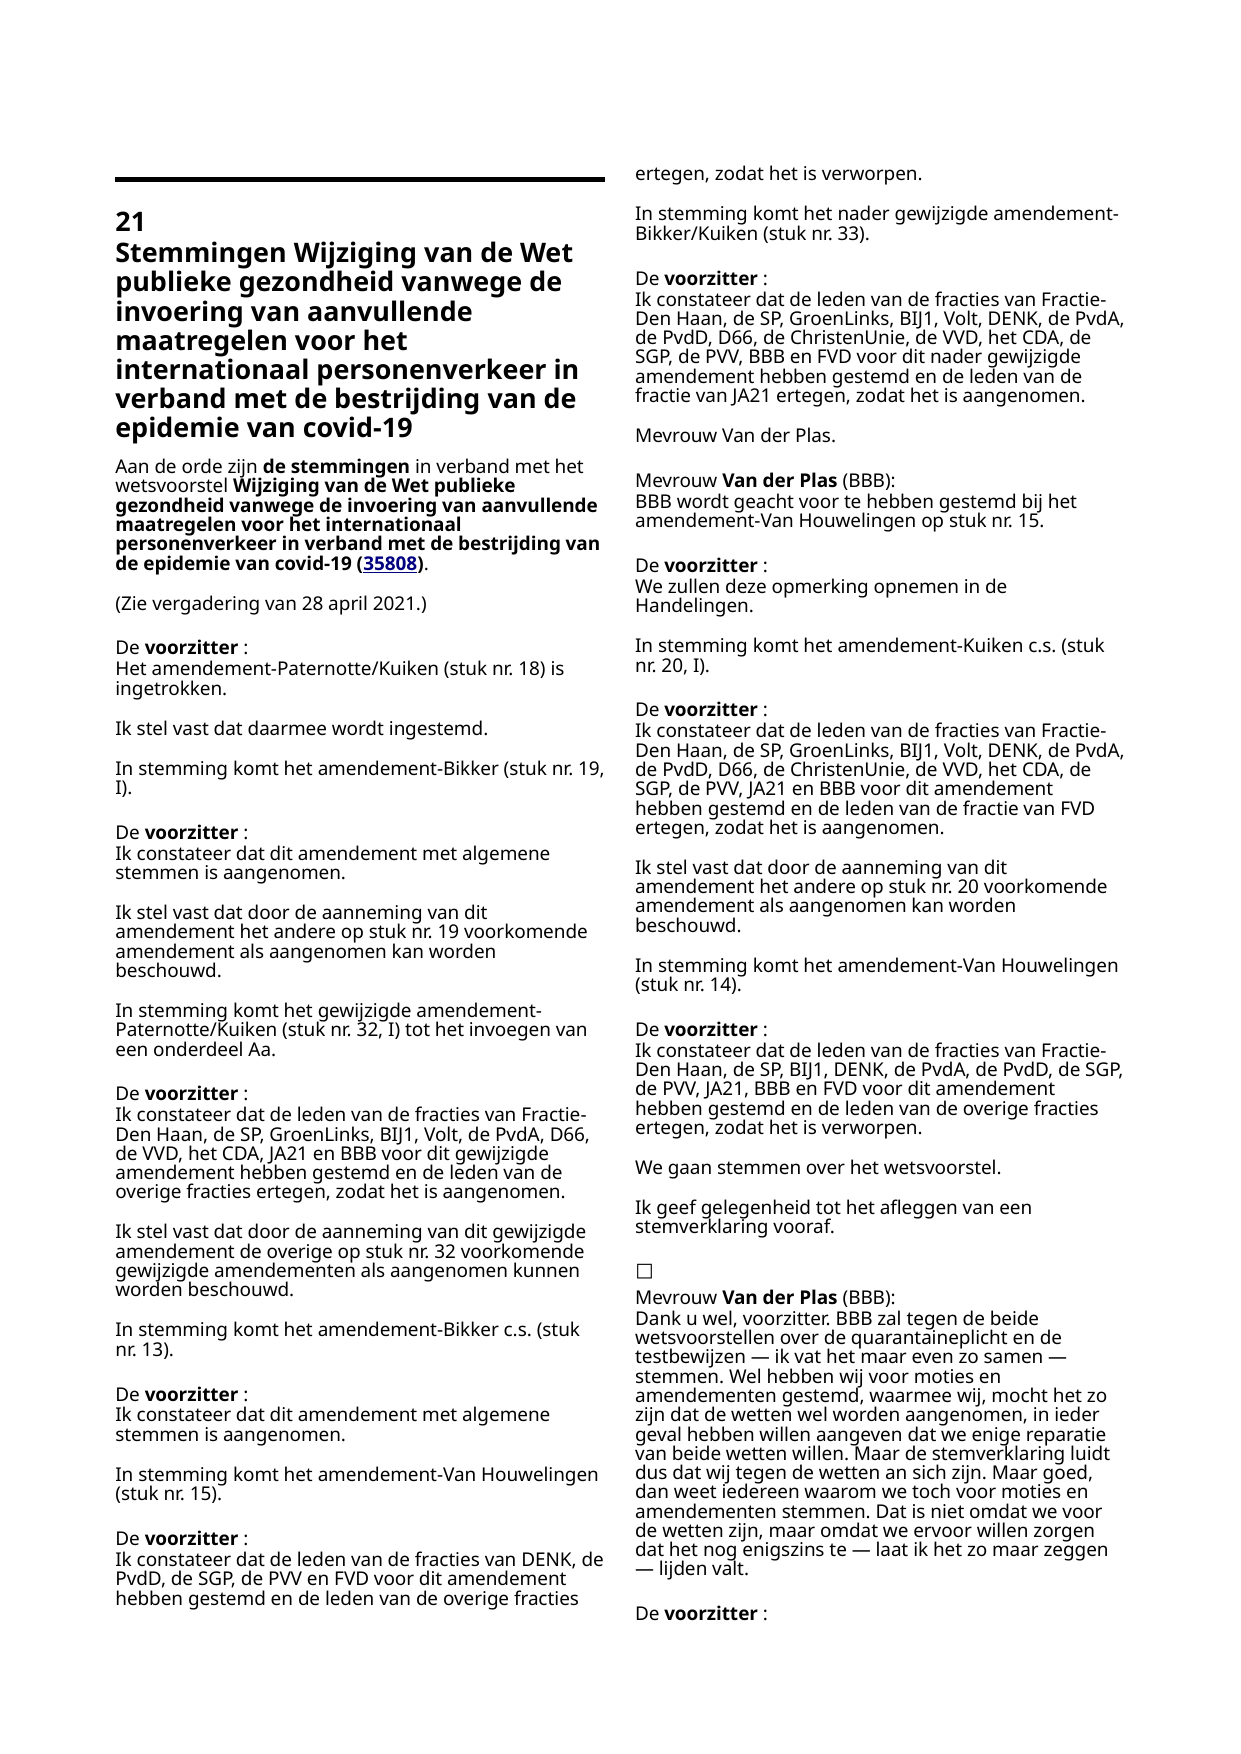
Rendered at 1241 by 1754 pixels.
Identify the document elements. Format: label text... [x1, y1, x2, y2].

text De voorzitter : [635, 697, 1125, 722]
text Stemmingen Wijziging van de Wet publieke gezondheid vanwege de invoering van aanvullende maatregelen voor het internationaal personenverkeer in verband met de bestrijding van de epidemie van covid-19 [115, 239, 605, 458]
text We zullen deze opmerking opnemen in de Handelingen. [635, 578, 1125, 616]
text In stemming komt het nader gewijzigde amendement-Bikker/Kuiken (stuk nr. 33). [635, 205, 1125, 244]
text De voorzitter : [115, 634, 605, 660]
text BBB wordt geacht voor te hebben gestemd bij het amendement-Van Houwelingen op stuk nr. 15. [635, 493, 1125, 531]
text De voorzitter : [635, 1601, 1125, 1626]
text (Zie vergadering van 28 april 2021.) [115, 594, 605, 614]
text In stemming komt het amendement-Van Houwelingen (stuk nr. 14). [635, 957, 1125, 995]
text Aan de orde zijn de stemmingen in verband met het wetsvoorstel Wijziging van de Wet publieke gezondheid vanwege de invoering van aanvullende maatregelen voor het internationaal personenverkeer in verband met de bestrijding van de epidemie van covid-19 (35808). [115, 458, 605, 574]
text De voorzitter : [115, 1081, 605, 1106]
text Ik constateer dat de leden van de fracties van DENK, de PvdD, de SGP, de PVV en FVD voor dit amendement hebben gestemd en de leden van de overige fracties [115, 1551, 605, 1609]
text In stemming komt het amendement-Bikker (stuk nr. 19, I). [115, 760, 605, 798]
text Mevrouw Van der Plas. [635, 427, 1125, 446]
text In stemming komt het amendement-Bikker c.s. (stuk nr. 13). [115, 1321, 605, 1360]
text Ik stel vast dat door de aanneming van dit amendement het andere op stuk nr. 20 voorkomende amendement als aangenomen kan worden beschouwd. [635, 859, 1125, 936]
text De voorzitter : [635, 1016, 1125, 1042]
text De voorzitter : [115, 1381, 605, 1406]
text Ik constateer dat de leden van de fracties van Fractie-Den Haan, de SP, BIJ1, DENK, de PvdA, de PvdD, de SGP, de PVV, JA21, BBB en FVD voor dit amendement hebben gestemd en de leden van de overige fracties ertegen, zodat het is verworpen. [635, 1042, 1125, 1138]
text ertegen, zodat het is verworpen. [635, 165, 1125, 184]
text Ik constateer dat de leden van de fracties van Fractie-Den Haan, de SP, GroenLinks, BIJ1, Volt, DENK, de PvdA, de PvdD, D66, de ChristenUnie, de VVD, het CDA, de SGP, de PVV, BBB en FVD voor dit nader gewijzigde amendement hebben gestemd en de leden van de fractie van JA21 ertegen, zodat het is aangenomen. [635, 291, 1125, 406]
text Ik stel vast dat daarmee wordt ingestemd. [115, 719, 605, 739]
text Ik constateer dat dit amendement met algemene stemmen is aangenomen. [115, 845, 605, 883]
text Ik constateer dat dit amendement met algemene stemmen is aangenomen. [115, 1406, 605, 1445]
text ⬜ [635, 1258, 1125, 1284]
text Ik stel vast dat door de aanneming van dit amendement het andere op stuk nr. 19 voorkomende amendement als aangenomen kan worden beschouwd. [115, 904, 605, 981]
text Het amendement-Paternotte/Kuiken (stuk nr. 18) is ingetrokken. [115, 660, 605, 699]
text De voorzitter : [635, 265, 1125, 291]
text In stemming komt het gewijzigde amendement-Paternotte/Kuiken (stuk nr. 32, I) tot het invoegen van een onderdeel Aa. [115, 1002, 605, 1060]
text De voorzitter : [635, 552, 1125, 578]
text Ik constateer dat de leden van de fracties van Fractie-Den Haan, de SP, GroenLinks, BIJ1, Volt, DENK, de PvdA, de PvdD, D66, de ChristenUnie, de VVD, het CDA, de SGP, de PVV, JA21 en BBB voor dit amendement hebben gestemd en de leden van de fractie van FVD ertegen, zodat het is aangenomen. [635, 722, 1125, 838]
text 21 [115, 203, 605, 239]
text Dank u wel, voorzitter. BBB zal tegen de beide wetsvoorstellen over de quarantaineplicht en de testbewijzen — ik vat het maar even zo samen — stemmen. Wel hebben wij voor moties en amendementen gestemd, waarmee wij, mocht het zo zijn dat de wetten wel worden aangenomen, in ieder geval hebben willen aangeven dat we enige reparatie van beide wetten willen. Maar de stemverklaring luidt dus dat wij tegen de wetten an sich zijn. Maar goed, dan weet iedereen waarom we toch voor moties en amendementen stemmen. Dat is niet omdat we voor de wetten zijn, maar omdat we ervoor willen zorgen dat het nog enigszins te — laat ik het zo maar zeggen — lijden valt. [635, 1310, 1125, 1580]
text Ik geef gelegenheid tot het afleggen van een stemverklaring vooraf. [635, 1199, 1125, 1238]
text Mevrouw Van der Plas (BBB): [635, 1284, 1125, 1310]
text We gaan stemmen over het wetsvoorstel. [635, 1159, 1125, 1178]
text De voorzitter : [115, 1525, 605, 1551]
text In stemming komt het amendement-Kuiken c.s. (stuk nr. 20, I). [635, 637, 1125, 676]
text In stemming komt het amendement-Van Houwelingen (stuk nr. 15). [115, 1466, 605, 1504]
text Ik stel vast dat door de aanneming van dit gewijzigde amendement de overige op stuk nr. 32 voorkomende gewijzigde amendementen als aangenomen kunnen worden beschouwd. [115, 1223, 605, 1301]
text Mevrouw Van der Plas (BBB): [635, 467, 1125, 493]
text De voorzitter : [115, 819, 605, 845]
text Ik constateer dat de leden van de fracties van Fractie-Den Haan, de SP, GroenLinks, BIJ1, Volt, de PvdA, D66, de VVD, het CDA, JA21 en BBB voor dit gewijzigde amendement hebben gestemd en de leden van de overige fracties ertegen, zodat het is aangenomen. [115, 1106, 605, 1203]
